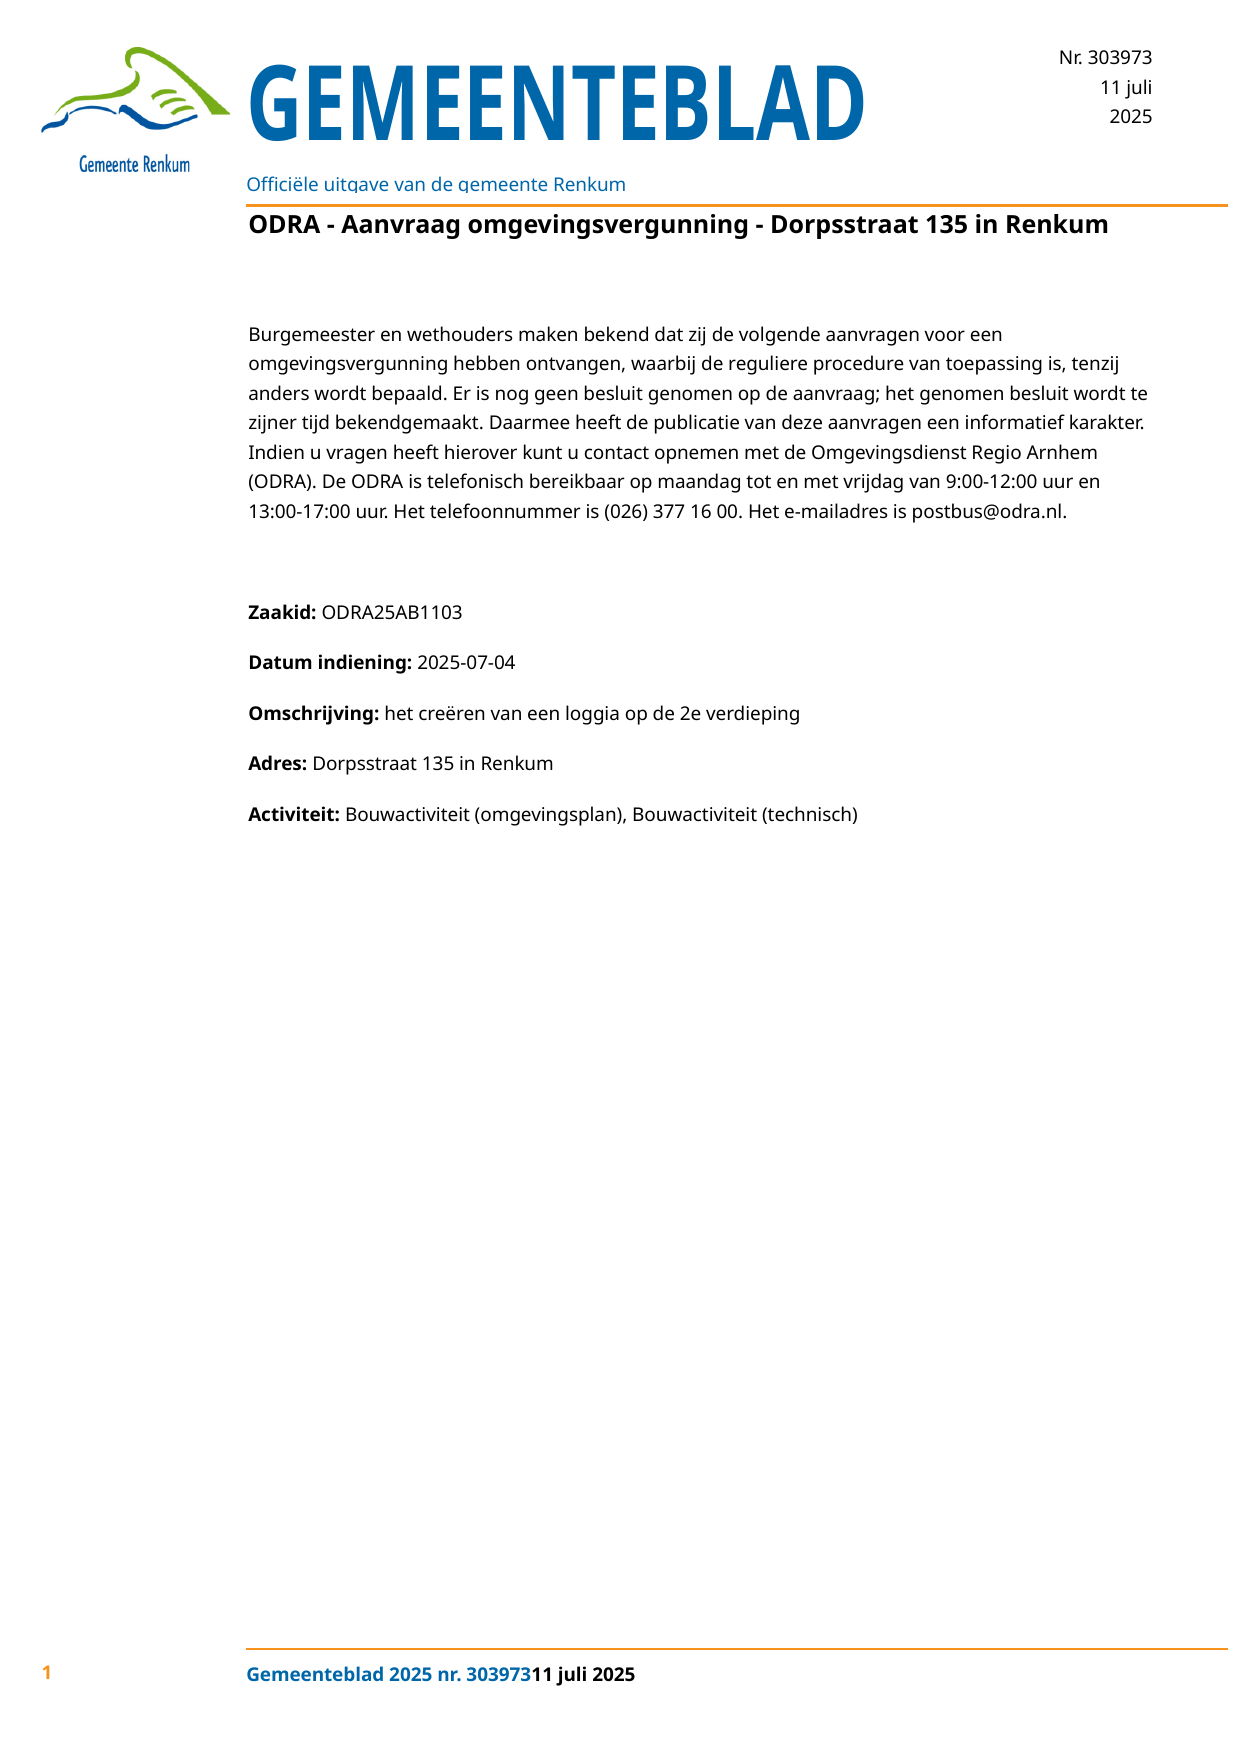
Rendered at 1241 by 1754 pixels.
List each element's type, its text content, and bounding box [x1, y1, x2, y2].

text Datum indiening: 2025-07-04 [248, 649, 1152, 675]
text Zaakid: ODRA25AB1103 [248, 599, 1152, 625]
text ODRA - Aanvraag omgevingsvergunning - Dorpsstraat 135 in Renkum [248, 207, 1152, 241]
text Adres: Dorpsstraat 135 in Renkum [248, 750, 1152, 776]
picture [41, 47, 231, 172]
text Activiteit: Bouwactiviteit (omgevingsplan), Bouwactiviteit (technisch) [248, 801, 1152, 826]
text Burgemeester en wethouders maken bekend dat zij de volgende aanvragen voor een omgevingsvergunning hebben ontvangen, waarbij de reguliere procedure van toepassing is, tenzij anders wordt bepaald. Er is nog geen besluit genomen op de aanvraag; het genomen besluit wordt te zijner tijd bekendgemaakt. Daarmee heeft de publicatie van deze aanvragen een informatief karakter. Indien u vragen heeft hierover kunt u contact opnemen met de Omgevingsdienst Regio Arnhem (ODRA). De ODRA is telefonisch bereikbaar op maandag tot en met vrijdag van 9:00-12:00 uur en 13:00-17:00 uur. Het telefoonnummer is (026) 377 16 00. Het e-mailadres is postbus@odra.nl. [248, 321, 1152, 524]
text Omschrijving: het creëren van een loggia op de 2e verdieping [248, 700, 1152, 726]
